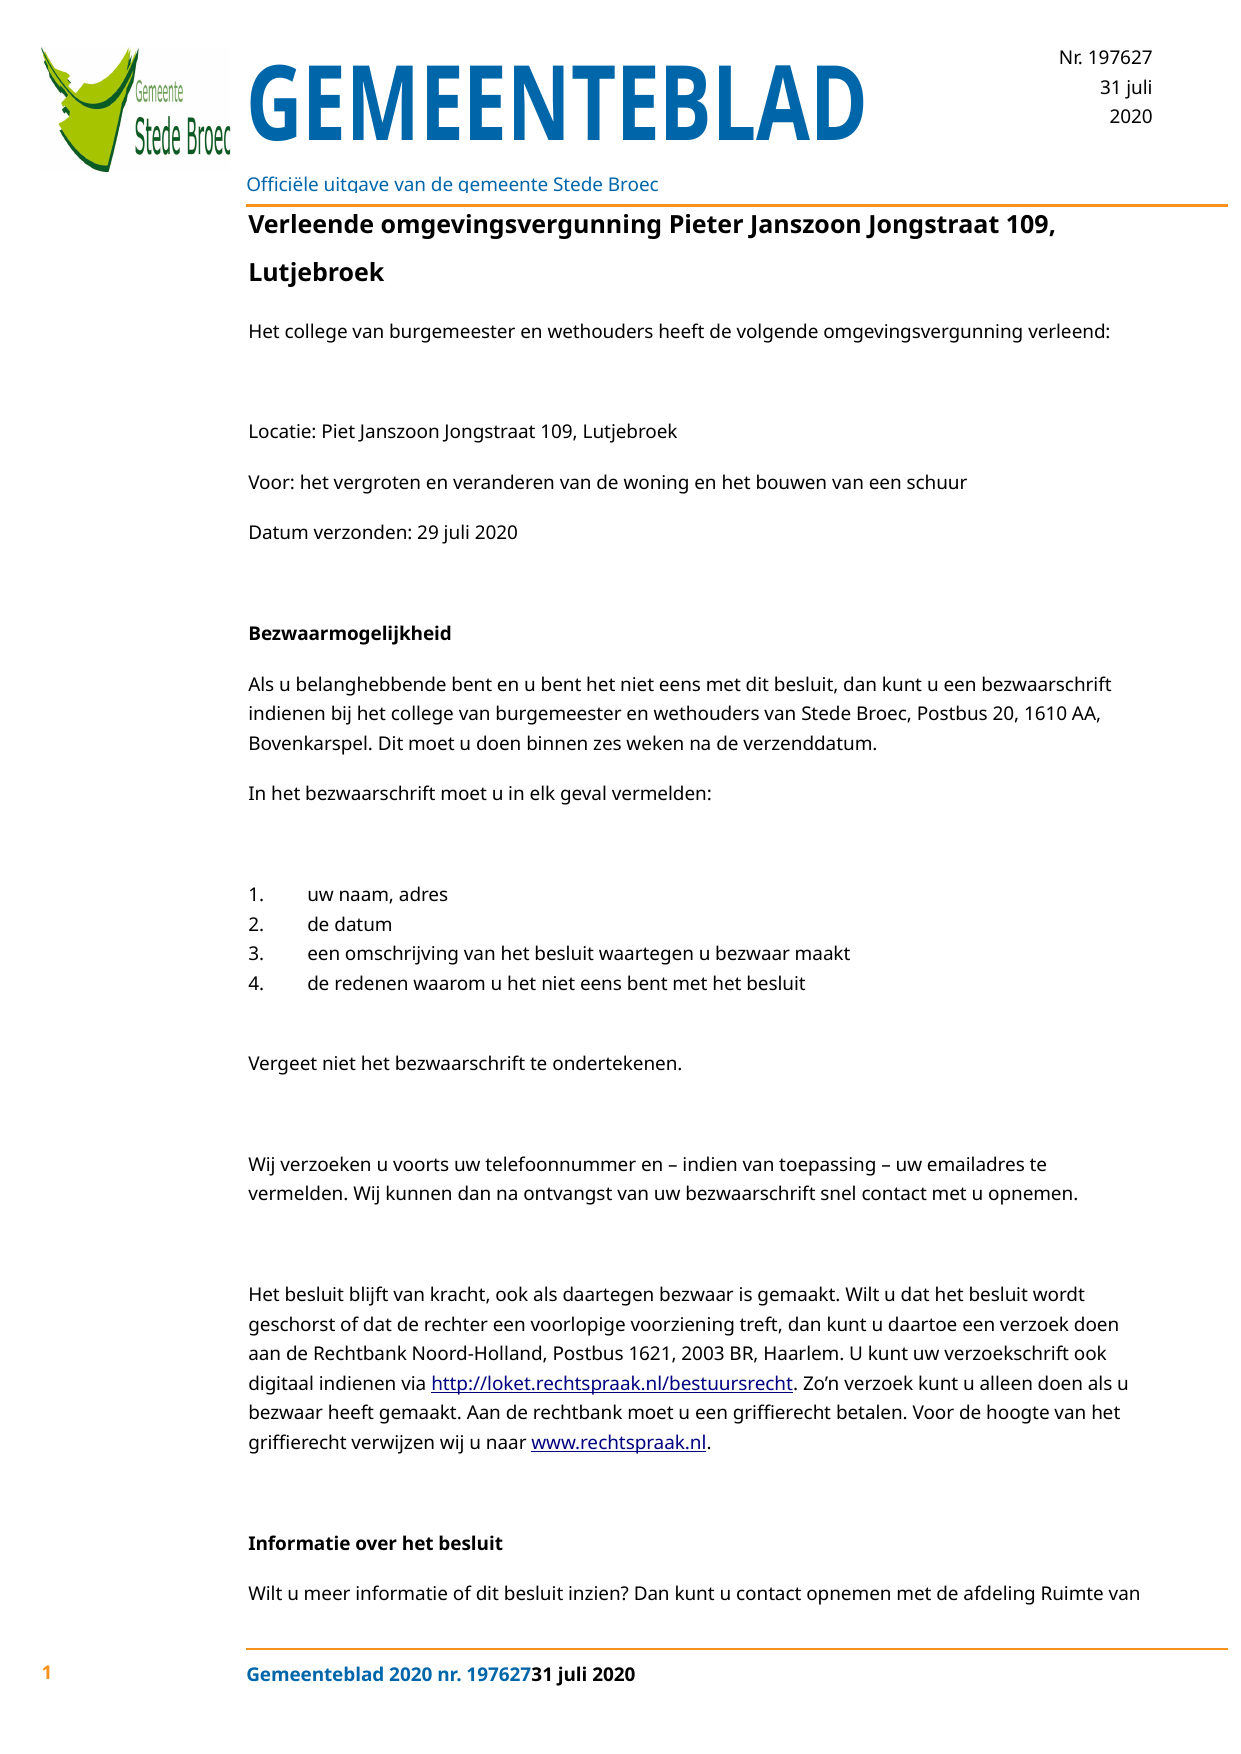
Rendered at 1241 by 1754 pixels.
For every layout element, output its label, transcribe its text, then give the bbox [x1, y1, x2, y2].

text Datum verzonden: 29 juli 2020 [248, 519, 1152, 545]
text Bezwaarmogelijkheid [248, 620, 1152, 646]
text Verleende omgevingsvergunning Pieter Janszoon Jongstraat 109, Lutjebroek [248, 207, 1152, 288]
text Locatie: Piet Janszoon Jongstraat 109, Lutjebroek [248, 419, 1152, 444]
list uw naam, adres [248, 881, 1152, 907]
text Voor: het vergroten en veranderen van de woning en het bouwen van een schuur [248, 469, 1152, 495]
text In het bezwaarschrift moet u in elk geval vermelden: [248, 780, 1152, 806]
list de redenen waarom u het niet eens bent met het besluit [248, 970, 1152, 996]
list de datum [248, 911, 1152, 937]
text Wij verzoeken u voorts uw telefoonnummer en – indien van toepassing – uw emailadres te vermelden. Wij kunnen dan na ontvangst van uw bezwaarschrift snel contact met u opnemen. [248, 1151, 1152, 1206]
text Het college van burgemeester en wethouders heeft de volgende omgevingsvergunning verleend: [248, 318, 1152, 344]
picture [41, 47, 231, 172]
text Informatie over het besluit [248, 1530, 1152, 1556]
text Het besluit blijft van kracht, ook als daartegen bezwaar is gemaakt. Wilt u dat het besluit wordt geschorst of dat de rechter een voorlopige voorziening treft, dan kunt u daartoe een verzoek doen aan de Rechtbank Noord-Holland, Postbus 1621, 2003 BR, Haarlem. U kunt uw verzoekschrift ook digitaal indienen via http://loket.rechtspraak.nl/bestuursrecht. Zo’n verzoek kunt u alleen doen als u bezwaar heeft gemaakt. Aan de rechtbank moet u een griffierecht betalen. Voor de hoogte van het griffierecht verwijzen wij u naar www.rechtspraak.nl. [248, 1281, 1152, 1455]
list een omschrijving van het besluit waartegen u bezwaar maakt [248, 940, 1152, 966]
text Als u belanghebbende bent en u bent het niet eens met dit besluit, dan kunt u een bezwaarschrift indienen bij het college van burgemeester en wethouders van Stede Broec, Postbus 20, 1610 AA, Bovenkarspel. Dit moet u doen binnen zes weken na de verzenddatum. [248, 671, 1152, 756]
text Wilt u meer informatie of dit besluit inzien? Dan kunt u contact opnemen met de afdeling Ruimte van [248, 1580, 1152, 1606]
text Vergeet niet het bezwaarschrift te ondertekenen. [248, 1050, 1152, 1076]
